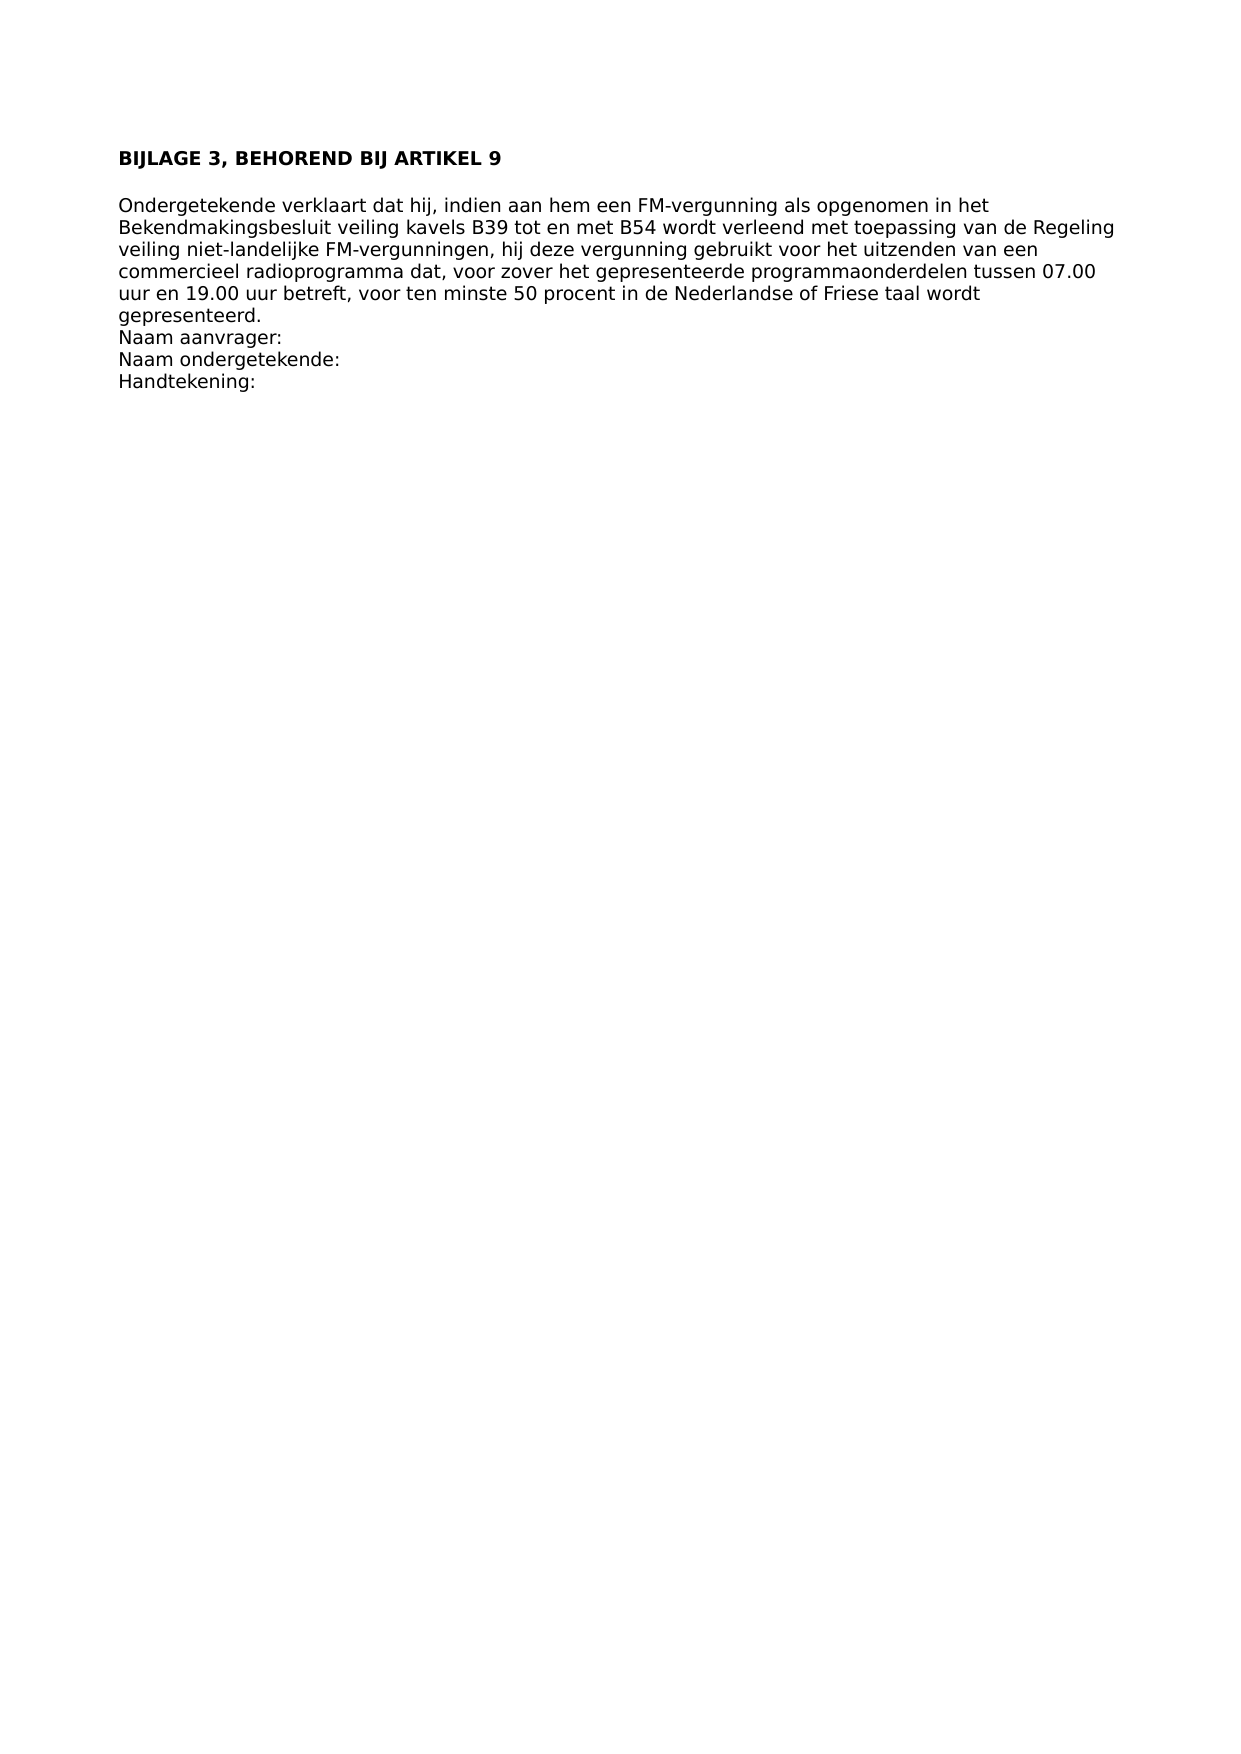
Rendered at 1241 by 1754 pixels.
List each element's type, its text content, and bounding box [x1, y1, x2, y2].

text Ondergetekende verklaart dat hij, indien aan hem een FM-vergunning als opgenomen in het Bekendmakingsbesluit veiling kavels B39 tot en met B54 wordt verleend met toepassing van de Regeling veiling niet-landelijke FM-vergunningen, hij deze vergunning gebruikt voor het uitzenden van een commercieel radioprogramma dat, voor zover het gepresenteerde programmaonderdelen tussen 07.00 uur en 19.00 uur betreft, voor ten minste 50 procent in de Nederlandse of Friese taal wordt gepresenteerd. [118, 195, 1122, 327]
text Handtekening: [118, 371, 1122, 393]
text Naam ondergetekende: [118, 349, 1122, 371]
text Naam aanvrager: [118, 327, 1122, 349]
subtitle BIJLAGE 3, BEHOREND BIJ ARTIKEL 9 [118, 148, 1122, 170]
